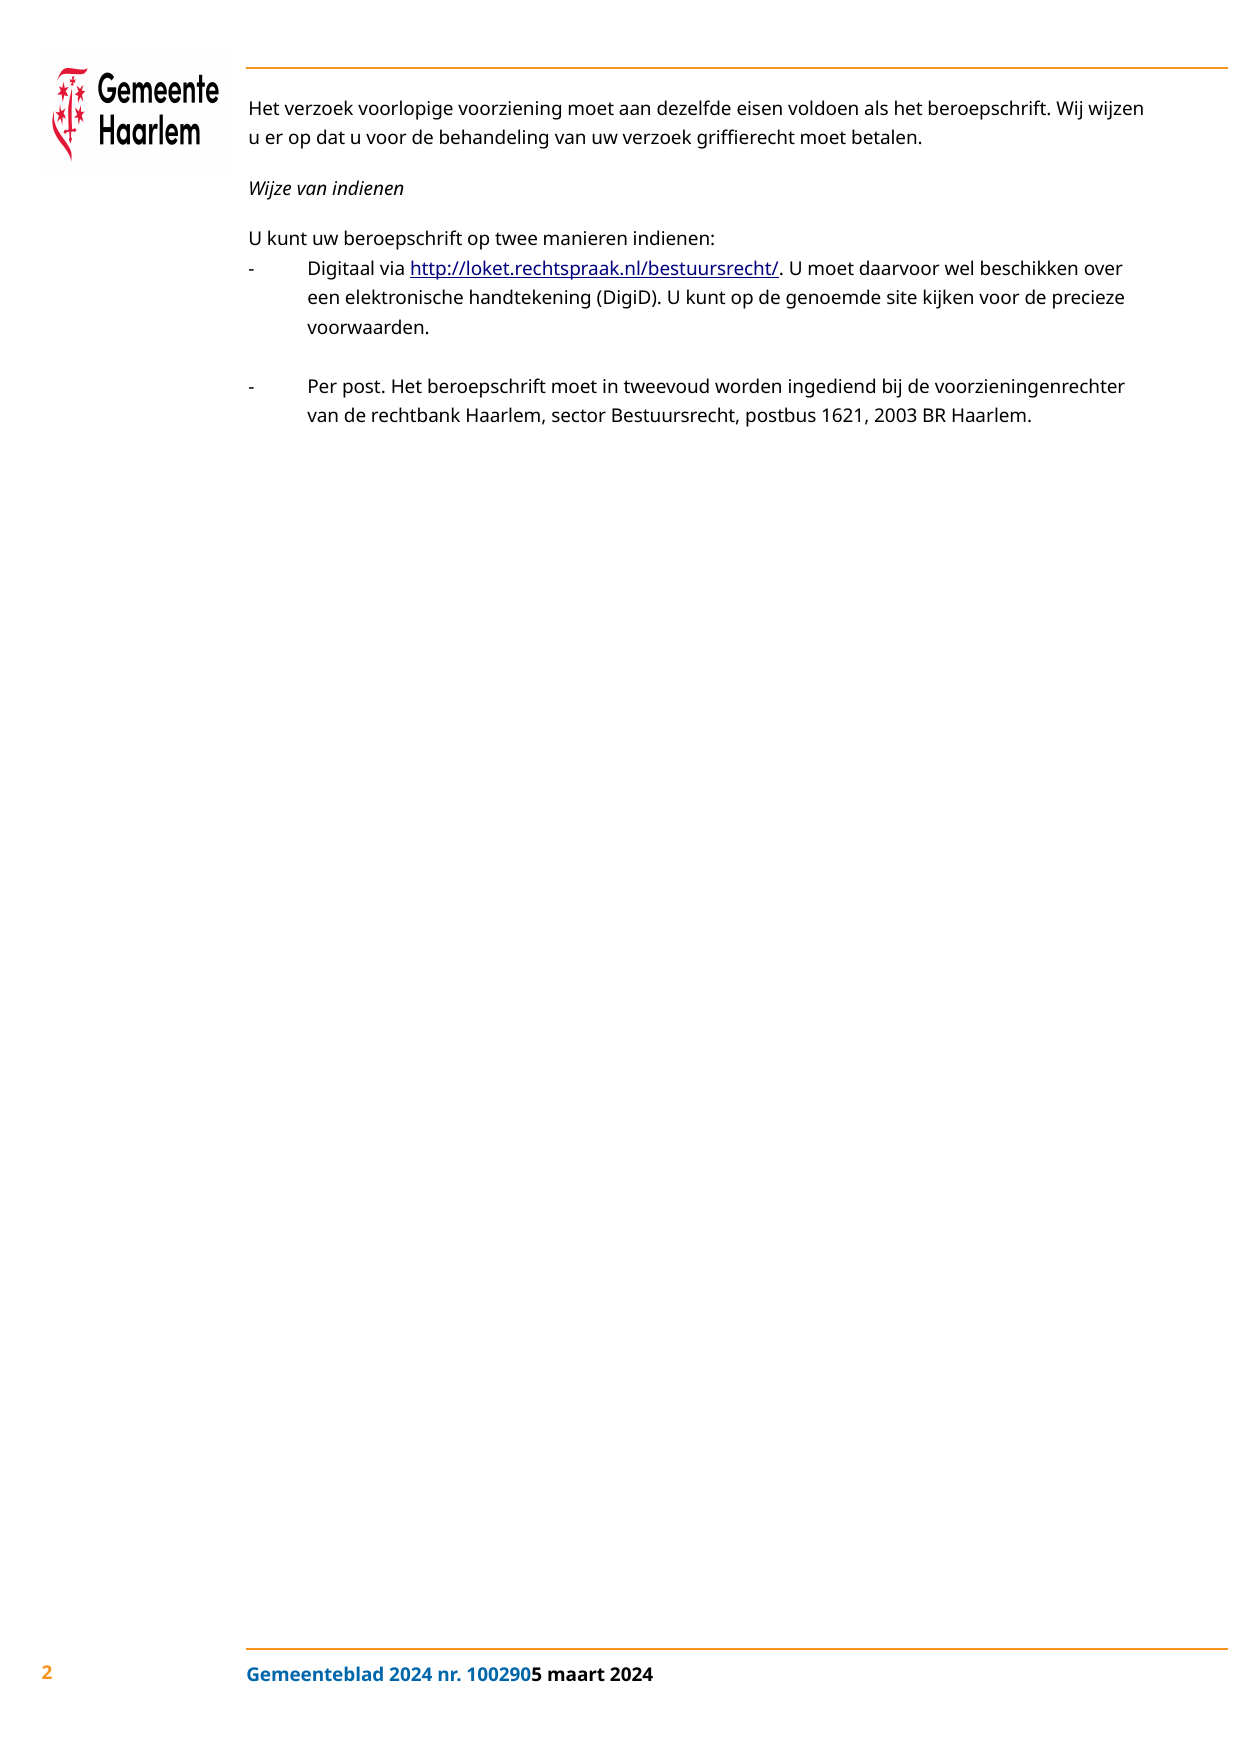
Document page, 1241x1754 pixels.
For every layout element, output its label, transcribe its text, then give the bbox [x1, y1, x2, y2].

picture [41, 47, 231, 172]
list Digitaal via http://loket.rechtspraak.nl/bestuursrecht/. U moet daarvoor wel beschikken over een elektronische handtekening (DigiD). U kunt op de genoemde site kijken voor de precieze voorwaarden. [248, 255, 1152, 340]
text Wijze van indienen [248, 175, 1152, 201]
list Per post. Het beroepschrift moet in tweevoud worden ingediend bij de voorzieningenrechter van de rechtbank Haarlem, sector Bestuursrecht, postbus 1621, 2003 BR Haarlem. [248, 373, 1152, 428]
text Het verzoek voorlopige voorziening moet aan dezelfde eisen voldoen als het beroepschrift. Wij wijzen u er op dat u voor de behandeling van uw verzoek griffierecht moet betalen. [248, 95, 1152, 150]
text U kunt uw beroepschrift op twee manieren indienen: [248, 225, 1152, 251]
